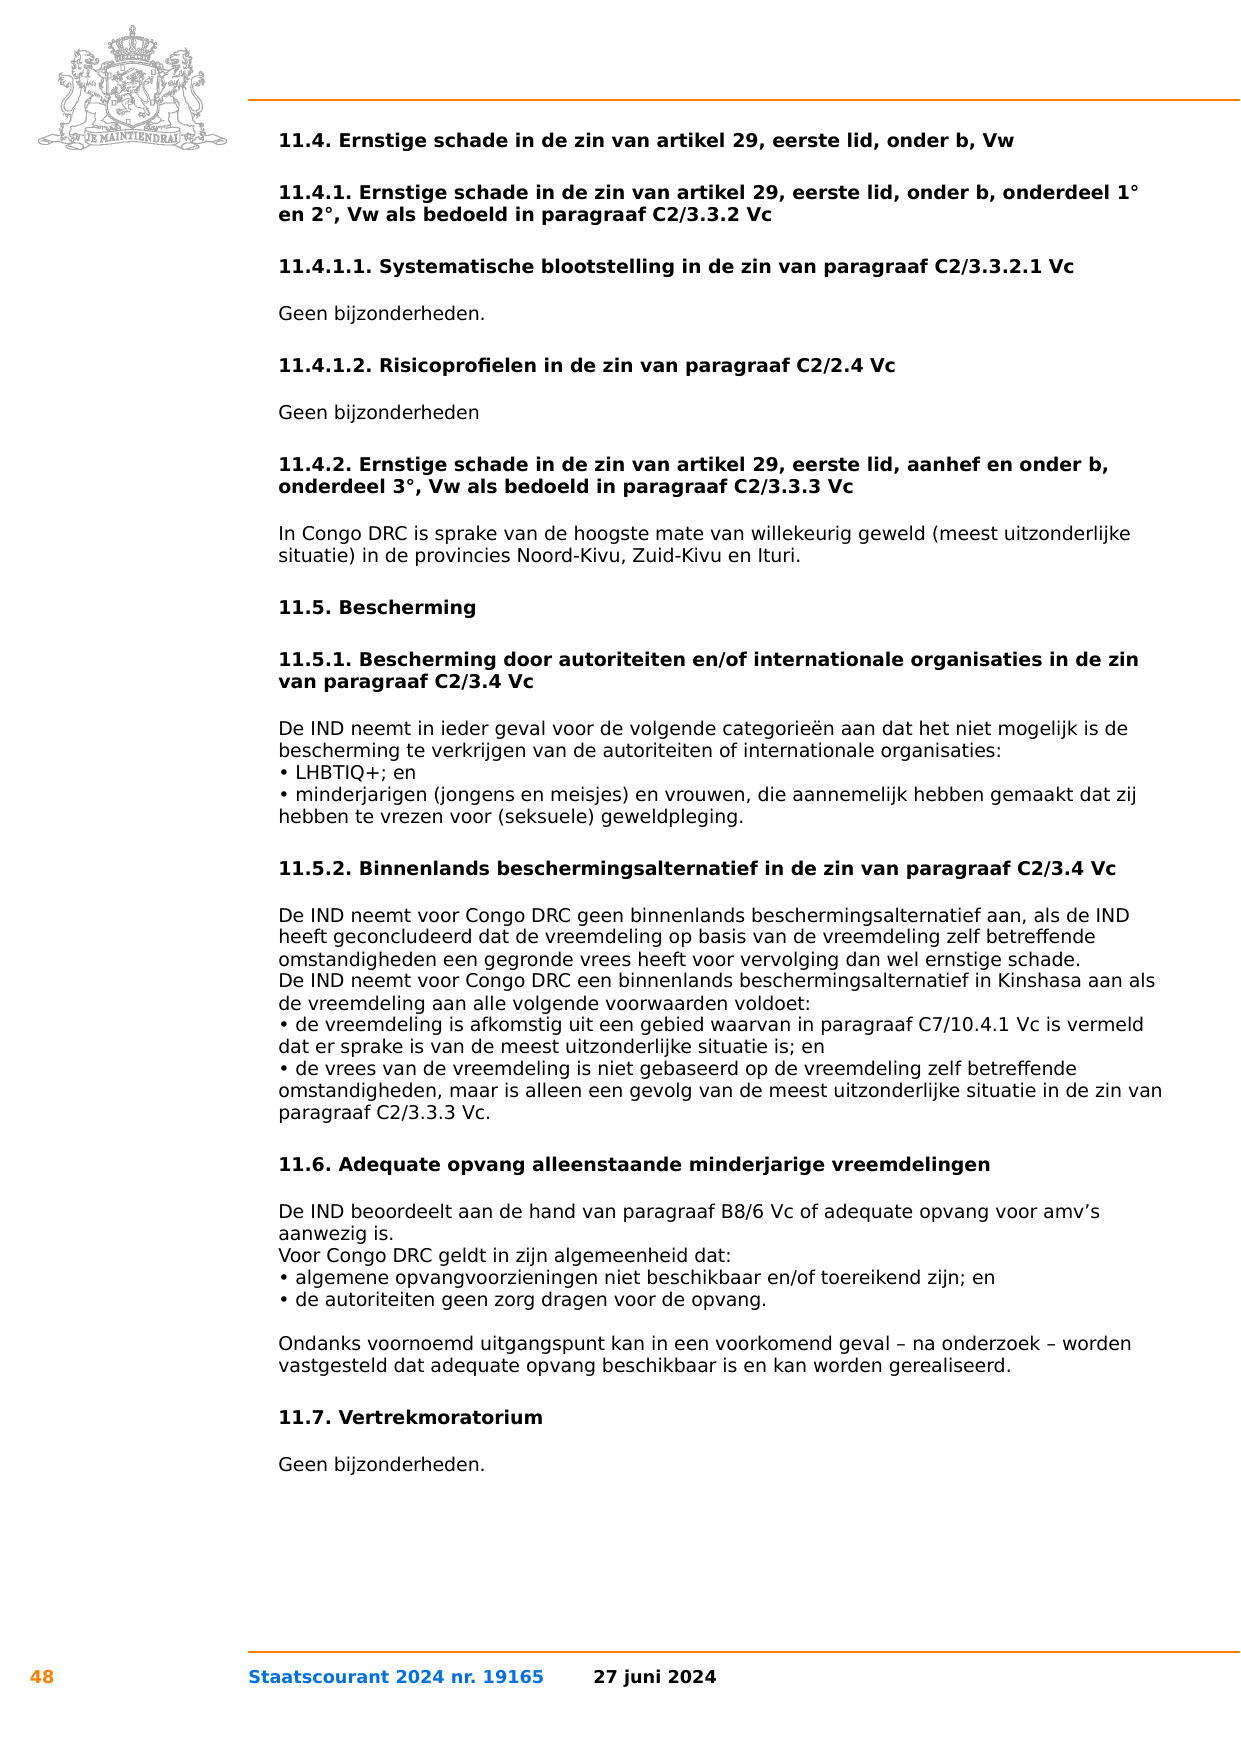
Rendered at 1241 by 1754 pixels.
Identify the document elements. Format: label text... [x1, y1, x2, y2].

text Ondanks voornoemd uitgangspunt kan in een voorkomend geval – na onderzoek – worden vastgesteld dat adequate opvang beschikbaar is en kan worden gerealiseerd. [278, 1333, 1163, 1377]
subtitle 11.4.2. Ernstige schade in de zin van artikel 29, eerste lid, aanhef en onder b, onderdeel 3°, Vw als bedoeld in paragraaf C2/3.3.3 Vc [278, 454, 1163, 498]
picture [38, 25, 227, 150]
text • minderjarigen (jongens en meisjes) en vrouwen, die aannemelijk hebben gemaakt dat zij hebben te vrezen voor (seksuele) geweldpleging. [278, 783, 1163, 827]
subtitle 11.6. Adequate opvang alleenstaande minderjarige vreemdelingen [278, 1154, 1163, 1176]
subtitle 11.4.1.2. Risicoprofielen in de zin van paragraaf C2/2.4 Vc [278, 355, 1163, 377]
text • de vreemdeling is afkomstig uit een gebied waarvan in paragraaf C7/10.4.1 Vc is vermeld dat er sprake is van de meest uitzonderlijke situatie is; en [278, 1014, 1163, 1058]
subtitle 11.5. Bescherming [278, 597, 1163, 619]
text • de vrees van de vreemdeling is niet gebaseerd op de vreemdeling zelf betreffende omstandigheden, maar is alleen een gevolg van de meest uitzonderlijke situatie in de zin van paragraaf C2/3.3.3 Vc. [278, 1058, 1163, 1124]
subtitle 11.7. Vertrekmoratorium [278, 1407, 1163, 1429]
subtitle 11.5.1. Bescherming door autoriteiten en/of internationale organisaties in de zin van paragraaf C2/3.4 Vc [278, 649, 1163, 693]
text De IND neemt voor Congo DRC een binnenlands beschermingsalternatief in Kinshasa aan als de vreemdeling aan alle volgende voorwaarden voldoet: [278, 970, 1163, 1014]
text • de autoriteiten geen zorg dragen voor de opvang. [278, 1289, 1163, 1311]
subtitle 11.4. Ernstige schade in de zin van artikel 29, eerste lid, onder b, Vw [278, 130, 1163, 152]
subtitle 11.5.2. Binnenlands beschermingsalternatief in de zin van paragraaf C2/3.4 Vc [278, 857, 1163, 879]
text Geen bijzonderheden [278, 402, 1163, 424]
subtitle 11.4.1.1. Systematische blootstelling in de zin van paragraaf C2/3.3.2.1 Vc [278, 256, 1163, 278]
text • LHBTIQ+; en [278, 762, 1163, 783]
text De IND beoordeelt aan de hand van paragraaf B8/6 Vc of adequate opvang voor amv’s aanwezig is. [278, 1201, 1163, 1245]
text In Congo DRC is sprake van de hoogste mate van willekeurig geweld (meest uitzonderlijke situatie) in de provincies Noord-Kivu, Zuid-Kivu en Ituri. [278, 523, 1163, 567]
text Voor Congo DRC geldt in zijn algemeenheid dat: [278, 1245, 1163, 1267]
text Geen bijzonderheden. [278, 1454, 1163, 1476]
text De IND neemt voor Congo DRC geen binnenlands beschermingsalternatief aan, als de IND heeft geconcludeerd dat de vreemdeling op basis van de vreemdeling zelf betreffende omstandigheden een gegronde vrees heeft voor vervolging dan wel ernstige schade. [278, 904, 1163, 970]
text • algemene opvangvoorzieningen niet beschikbaar en/of toereikend zijn; en [278, 1267, 1163, 1289]
text Geen bijzonderheden. [278, 303, 1163, 325]
text De IND neemt in ieder geval voor de volgende categorieën aan dat het niet mogelijk is de bescherming te verkrijgen van de autoriteiten of internationale organisaties: [278, 718, 1163, 762]
subtitle 11.4.1. Ernstige schade in de zin van artikel 29, eerste lid, onder b, onderdeel 1° en 2°, Vw als bedoeld in paragraaf C2/3.3.2 Vc [278, 182, 1163, 226]
